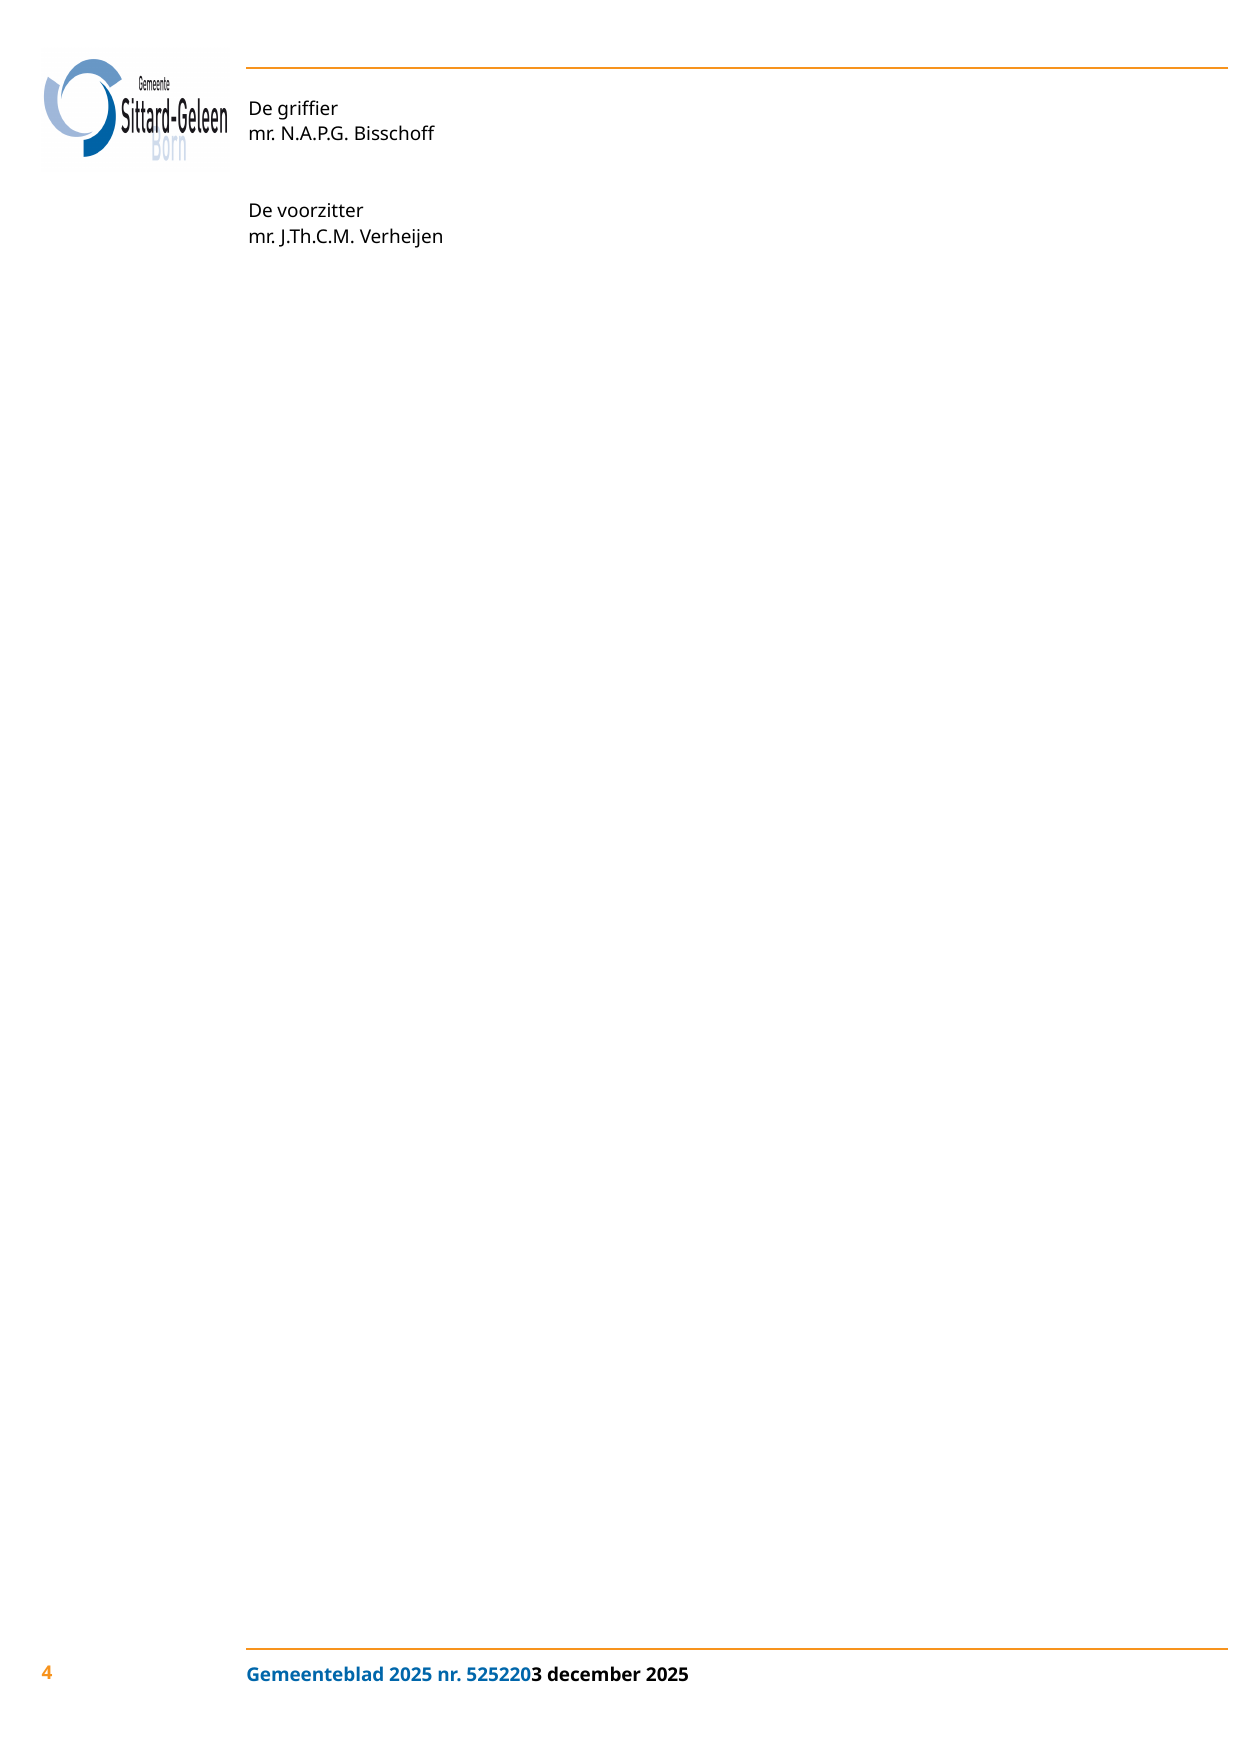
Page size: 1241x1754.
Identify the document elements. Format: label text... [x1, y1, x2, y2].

text mr. J.Th.C.M. Verheijen [248, 223, 1152, 249]
picture [41, 47, 231, 172]
text De voorzitter [248, 198, 1152, 223]
text mr. N.A.P.G. Bisschoff [248, 121, 1152, 146]
text De griffier [248, 95, 1152, 121]
